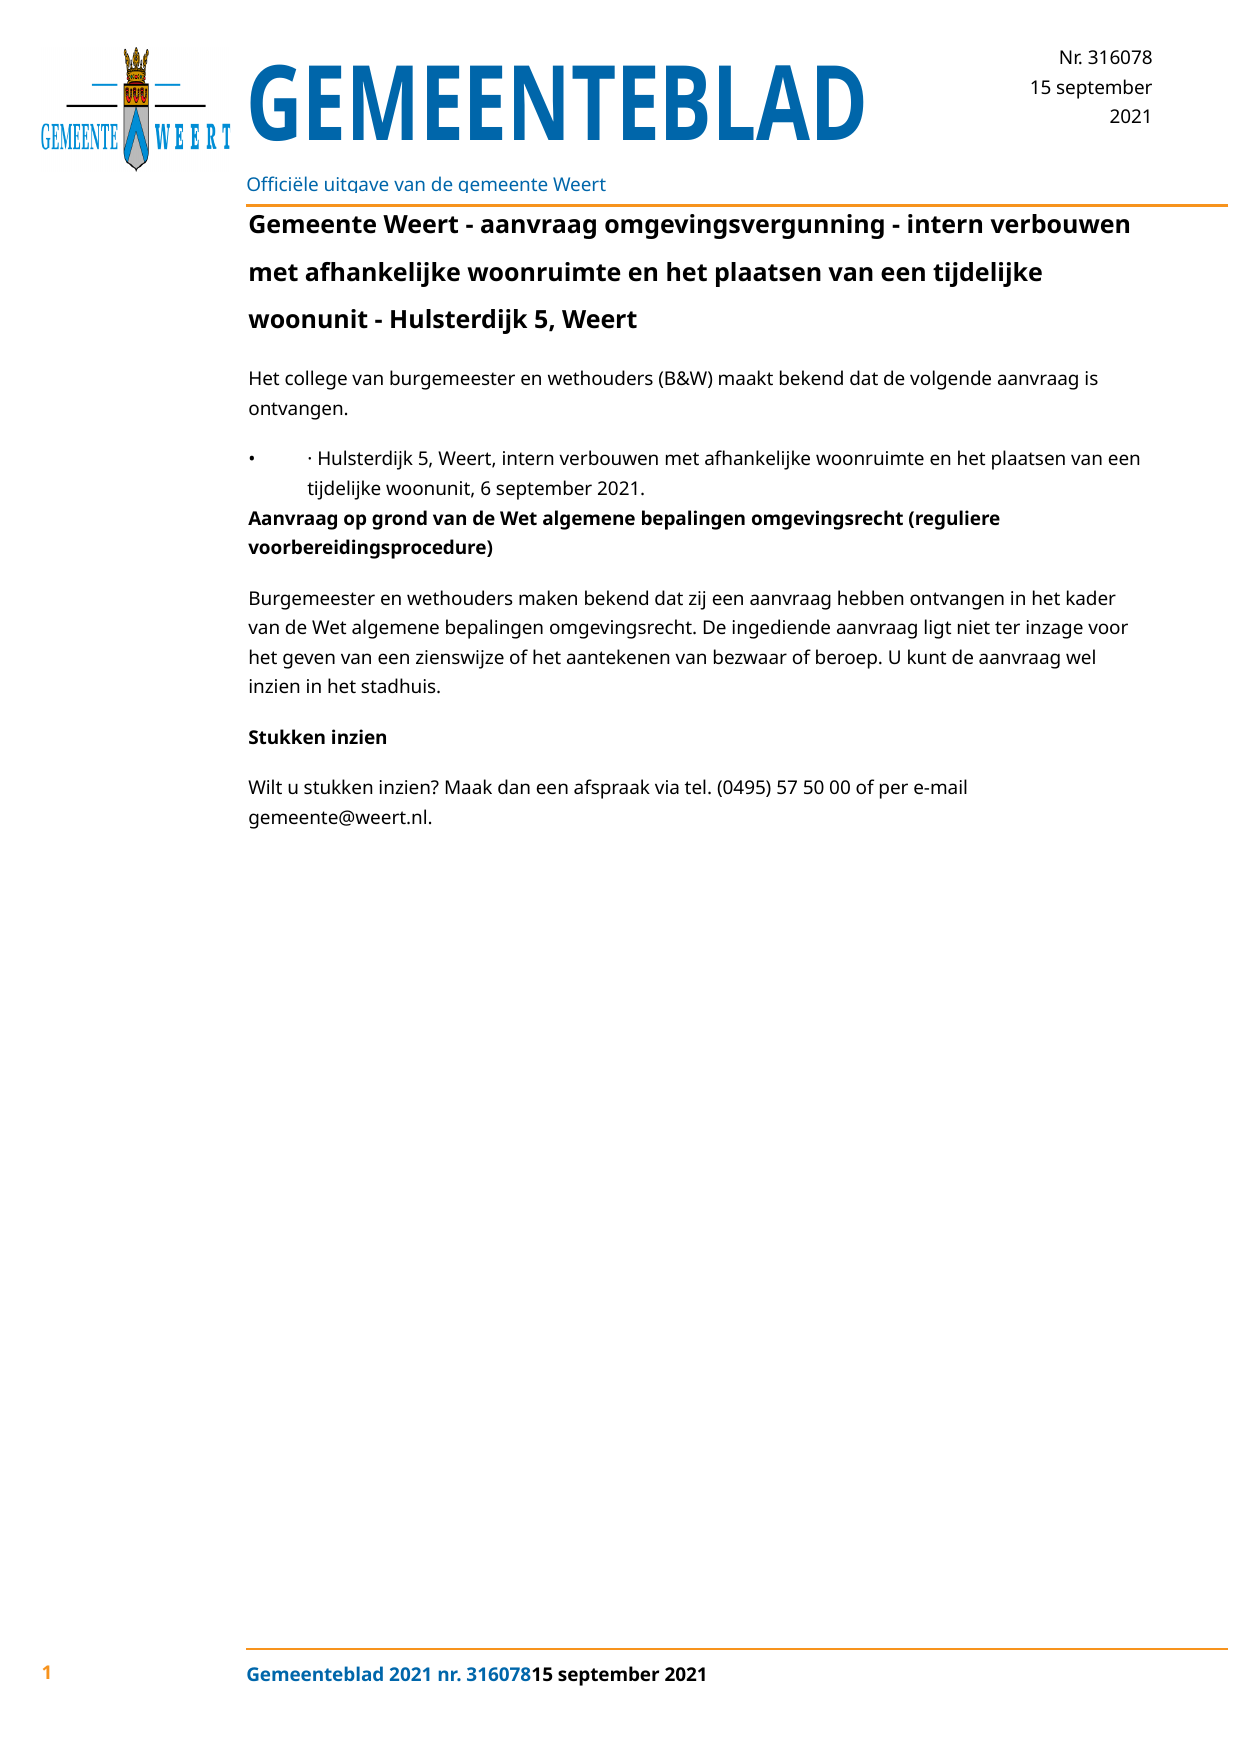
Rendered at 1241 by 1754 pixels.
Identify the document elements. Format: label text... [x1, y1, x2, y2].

text Het college van burgemeester en wethouders (B&W) maakt bekend dat de volgende aanvraag is ontvangen. [248, 366, 1152, 421]
text Burgemeester en wethouders maken bekend dat zij een aanvraag hebben ontvangen in het kader van de Wet algemene bepalingen omgevingsrecht. De ingediende aanvraag ligt niet ter inzage voor het geven van een zienswijze of het aantekenen van bezwaar of beroep. U kunt de aanvraag wel inzien in het stadhuis. [248, 585, 1152, 699]
text Stukken inzien [248, 724, 1152, 749]
picture [41, 47, 231, 172]
text Gemeente Weert - aanvraag omgevingsvergunning - intern verbouwen met afhankelijke woonruimte en het plaatsen van een tijdelijke woonunit - Hulsterdijk 5, Weert [248, 207, 1152, 336]
list · Hulsterdijk 5, Weert, intern verbouwen met afhankelijke woonruimte en het plaatsen van een tijdelijke woonunit, 6 september 2021. [248, 446, 1152, 501]
text Wilt u stukken inzien? Maak dan een afspraak via tel. (0495) 57 50 00 of per e-mail gemeente@weert.nl. [248, 774, 1152, 829]
text Aanvraag op grond van de Wet algemene bepalingen omgevingsrecht (reguliere voorbereidingsprocedure) [248, 505, 1152, 560]
